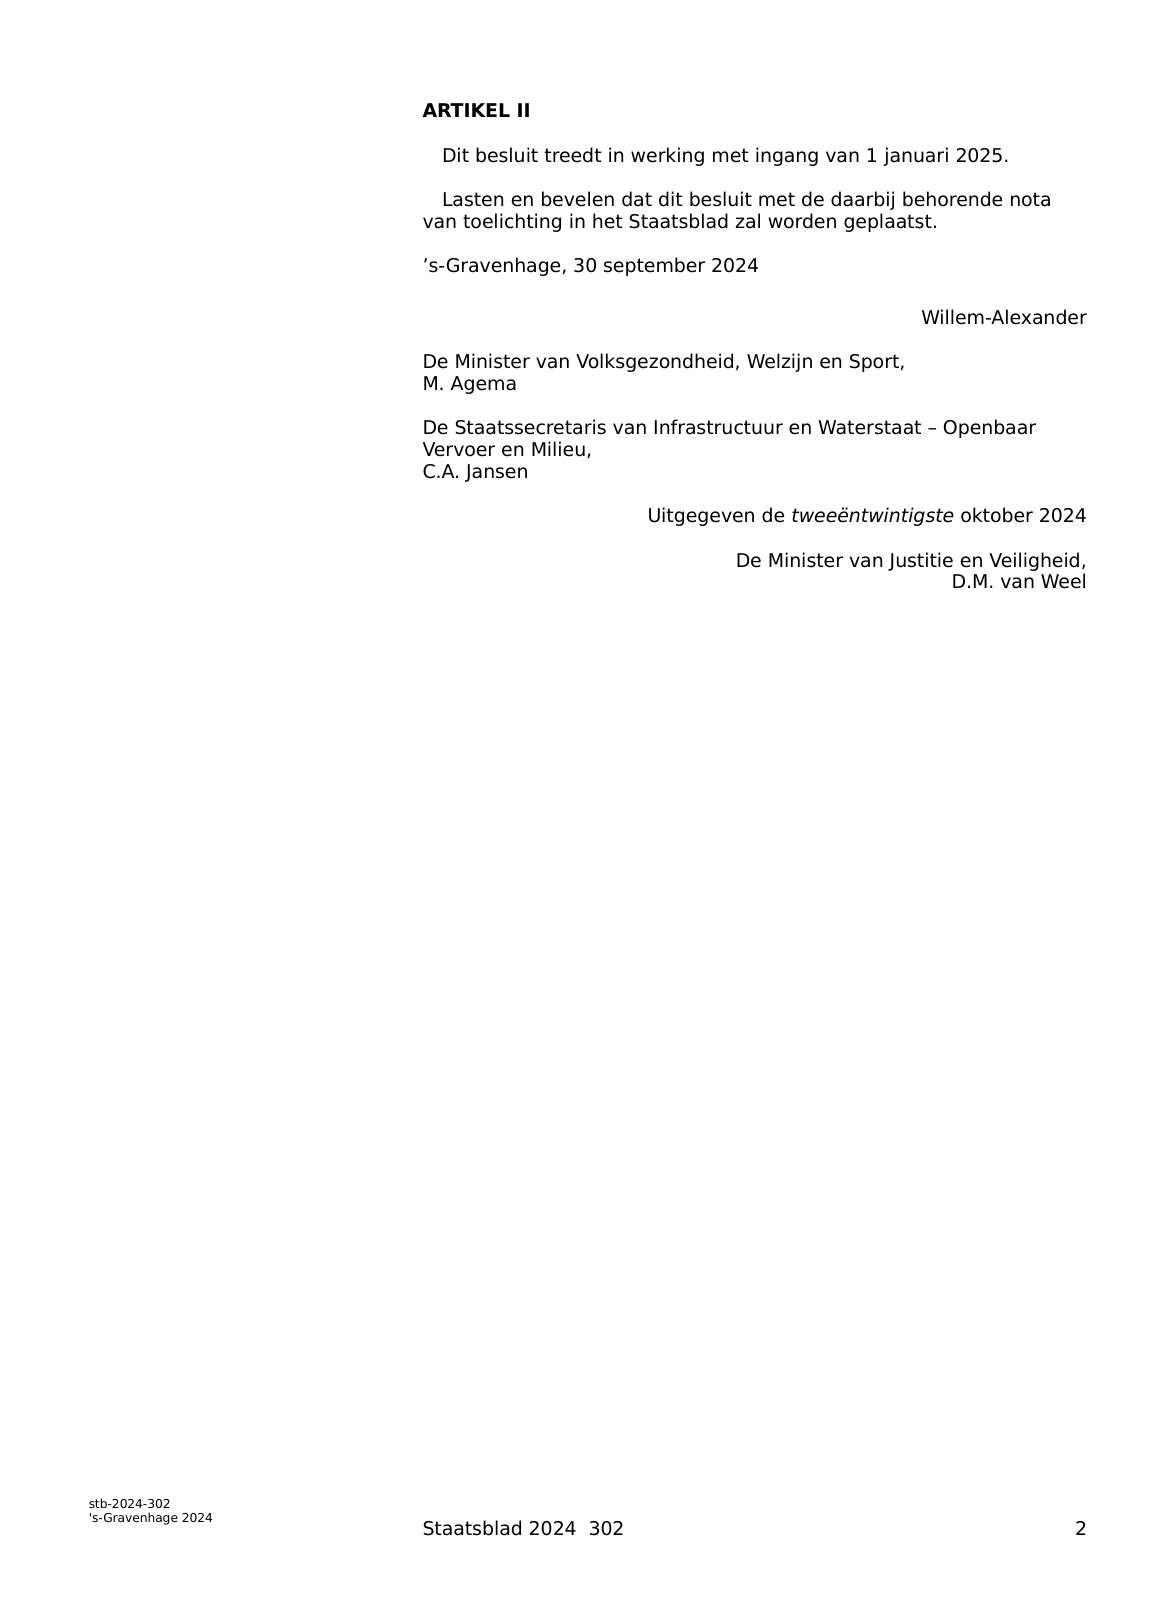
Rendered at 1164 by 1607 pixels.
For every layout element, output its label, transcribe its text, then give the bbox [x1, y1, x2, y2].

text 's-Gravenhage 2024 [88, 1511, 323, 1525]
text De Minister van Volksgezondheid, Welzijn en Sport, M. Agema [422, 351, 1087, 395]
subtitle ARTIKEL II [422, 100, 1087, 122]
text stb-2024-302 [88, 1497, 323, 1511]
text Willem-Alexander [422, 307, 1087, 329]
text ’s-Gravenhage, 30 september 2024 [422, 255, 1087, 277]
text Dit besluit treedt in werking met ingang van 1 januari 2025. [422, 144, 1087, 167]
text De Staatssecretaris van Infrastructuur en Waterstaat – Openbaar Vervoer en Milieu, C.A. Jansen [422, 417, 1087, 483]
text De Minister van Justitie en Veiligheid, D.M. van Weel [422, 549, 1087, 593]
text Lasten en bevelen dat dit besluit met de daarbij behorende nota van toelichting in het Staatsblad zal worden geplaatst. [422, 189, 1087, 233]
text Uitgegeven de tweeëntwintigste oktober 2024 [422, 505, 1087, 527]
